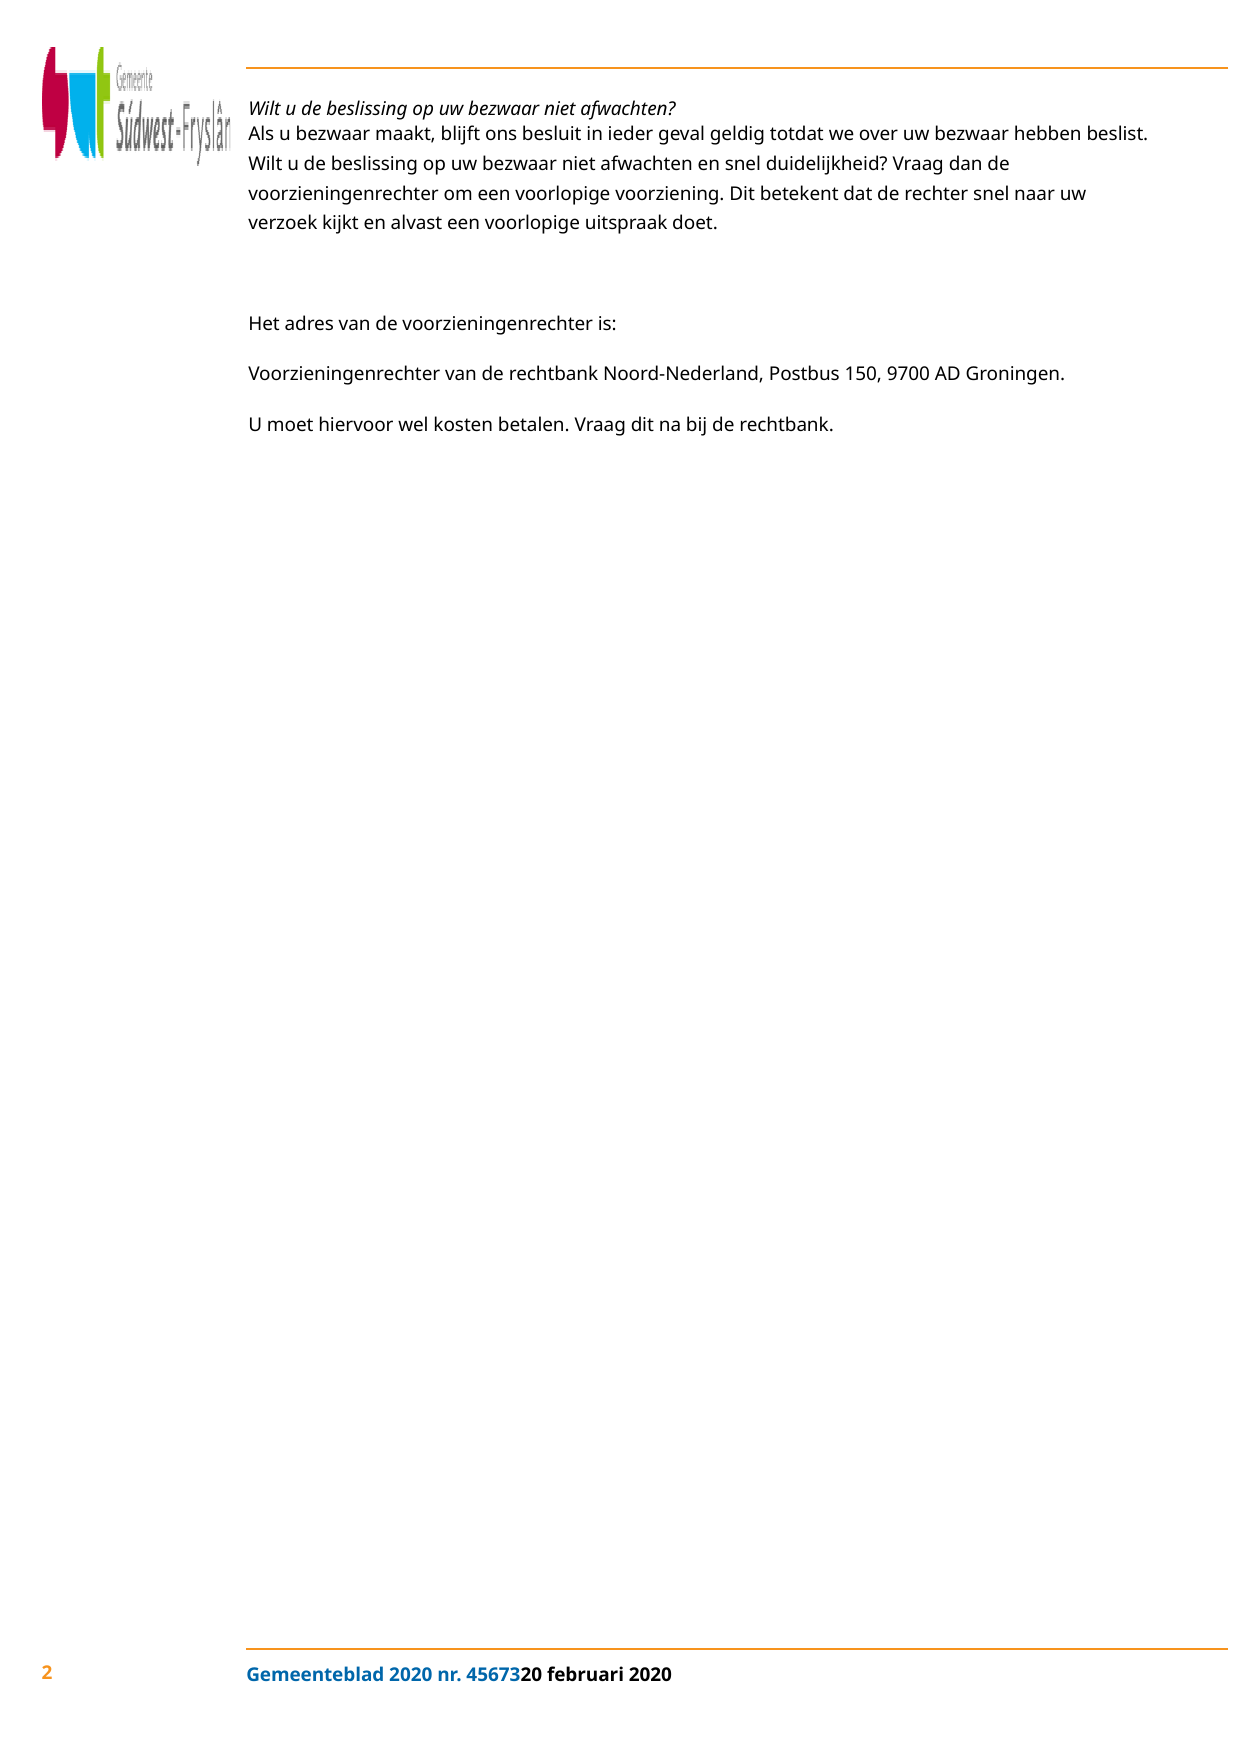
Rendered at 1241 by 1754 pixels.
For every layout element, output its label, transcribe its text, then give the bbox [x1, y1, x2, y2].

text Als u bezwaar maakt, blijft ons besluit in ieder geval geldig totdat we over uw bezwaar hebben beslist. Wilt u de beslissing op uw bezwaar niet afwachten en snel duidelijkheid? Vraag dan de voorzieningenrechter om een voorlopige voorziening. Dit betekent dat de rechter snel naar uw verzoek kijkt en alvast een voorlopige uitspraak doet. [248, 121, 1152, 235]
picture [41, 47, 231, 172]
text U moet hiervoor wel kosten betalen. Vraag dit na bij de rechtbank. [248, 411, 1152, 437]
text Wilt u de beslissing op uw bezwaar niet afwachten? [248, 95, 1152, 121]
text Het adres van de voorzieningenrechter is: [248, 310, 1152, 336]
text Voorzieningenrechter van de rechtbank Noord-Nederland, Postbus 150, 9700 AD Groningen. [248, 361, 1152, 386]
